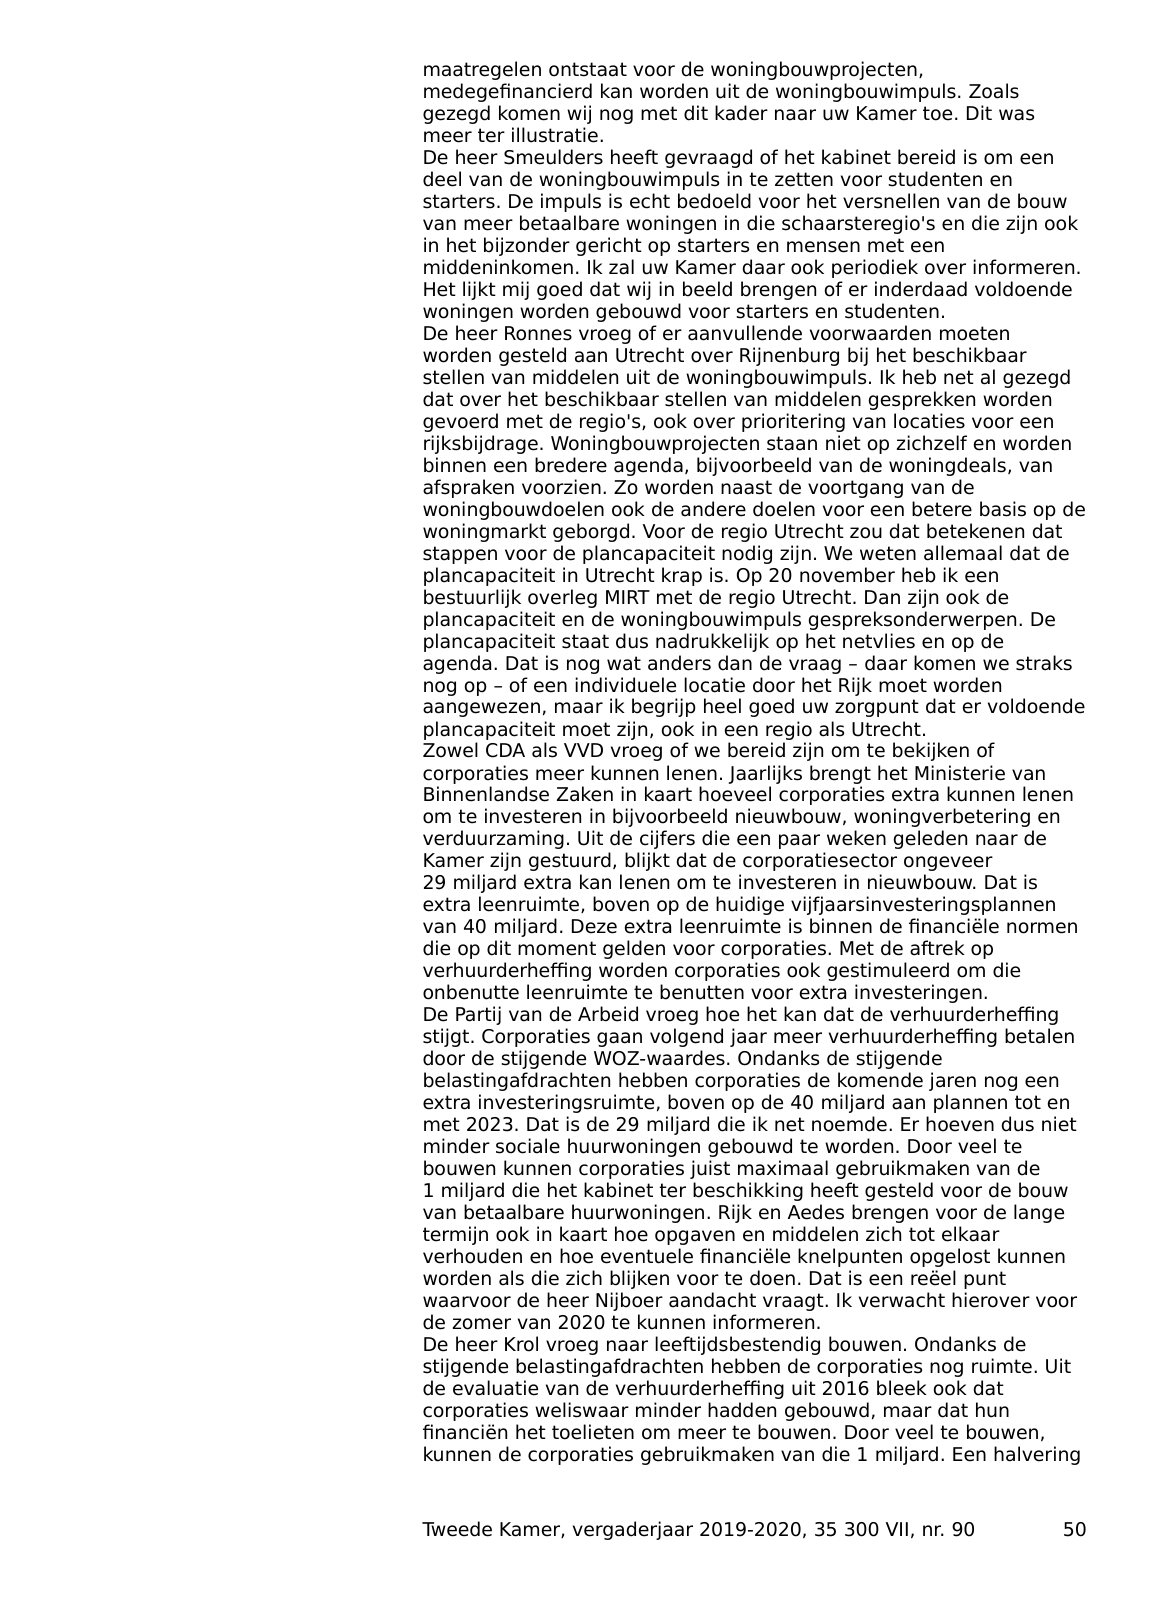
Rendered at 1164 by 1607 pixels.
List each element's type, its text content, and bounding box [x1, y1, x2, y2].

text De heer Krol vroeg naar leeftijdsbestendig bouwen. Ondanks de stijgende belastingafdrachten hebben de corporaties nog ruimte. Uit de evaluatie van de verhuurderheffing uit 2016 bleek ook dat corporaties weliswaar minder hadden gebouwd, maar dat hun financiën het toelieten om meer te bouwen. Door veel te bouwen, kunnen de corporaties gebruikmaken van die 1 miljard. Een halvering [422, 1334, 1087, 1466]
text De heer Smeulders heeft gevraagd of het kabinet bereid is om een deel van de woningbouwimpuls in te zetten voor studenten en starters. De impuls is echt bedoeld voor het versnellen van de bouw van meer betaalbare woningen in die schaarsteregio's en die zijn ook in het bijzonder gericht op starters en mensen met een middeninkomen. Ik zal uw Kamer daar ook periodiek over informeren. Het lijkt mij goed dat wij in beeld brengen of er inderdaad voldoende woningen worden gebouwd voor starters en studenten. [422, 147, 1087, 323]
text Zowel CDA als VVD vroeg of we bereid zijn om te bekijken of corporaties meer kunnen lenen. Jaarlijks brengt het Ministerie van Binnenlandse Zaken in kaart hoeveel corporaties extra kunnen lenen om te investeren in bijvoorbeeld nieuwbouw, woningverbetering en verduurzaming. Uit de cijfers die een paar weken geleden naar de Kamer zijn gestuurd, blijkt dat de corporatiesector ongeveer 29 miljard extra kan lenen om te investeren in nieuwbouw. Dat is extra leenruimte, boven op de huidige vijfjaarsinvesteringsplannen van 40 miljard. Deze extra leenruimte is binnen de financiële normen die op dit moment gelden voor corporaties. Met de aftrek op verhuurderheffing worden corporaties ook gestimuleerd om die onbenutte leenruimte te benutten voor extra investeringen. [422, 740, 1087, 1004]
text De Partij van de Arbeid vroeg hoe het kan dat de verhuurderheffing stijgt. Corporaties gaan volgend jaar meer verhuurderheffing betalen door de stijgende WOZ-waardes. Ondanks de stijgende belastingafdrachten hebben corporaties de komende jaren nog een extra investeringsruimte, boven op de 40 miljard aan plannen tot en met 2023. Dat is de 29 miljard die ik net noemde. Er hoeven dus niet minder sociale huurwoningen gebouwd te worden. Door veel te bouwen kunnen corporaties juist maximaal gebruikmaken van de 1 miljard die het kabinet ter beschikking heeft gesteld voor de bouw van betaalbare huurwoningen. Rijk en Aedes brengen voor de lange termijn ook in kaart hoe opgaven en middelen zich tot elkaar verhouden en hoe eventuele financiële knelpunten opgelost kunnen worden als die zich blijken voor te doen. Dat is een reëel punt waarvoor de heer Nijboer aandacht vraagt. Ik verwacht hierover voor de zomer van 2020 te kunnen informeren. [422, 1004, 1087, 1334]
text De heer Ronnes vroeg of er aanvullende voorwaarden moeten worden gesteld aan Utrecht over Rijnenburg bij het beschikbaar stellen van middelen uit de woningbouwimpuls. Ik heb net al gezegd dat over het beschikbaar stellen van middelen gesprekken worden gevoerd met de regio's, ook over prioritering van locaties voor een rijksbijdrage. Woningbouwprojecten staan niet op zichzelf en worden binnen een bredere agenda, bijvoorbeeld van de woningdeals, van afspraken voorzien. Zo worden naast de voortgang van de woningbouwdoelen ook de andere doelen voor een betere basis op de woningmarkt geborgd. Voor de regio Utrecht zou dat betekenen dat stappen voor de plancapaciteit nodig zijn. We weten allemaal dat de plancapaciteit in Utrecht krap is. Op 20 november heb ik een bestuurlijk overleg MIRT met de regio Utrecht. Dan zijn ook de plancapaciteit en de woningbouwimpuls gespreksonderwerpen. De plancapaciteit staat dus nadrukkelijk op het netvlies en op de agenda. Dat is nog wat anders dan de vraag – daar komen we straks nog op – of een individuele locatie door het Rijk moet worden aangewezen, maar ik begrijp heel goed uw zorgpunt dat er voldoende plancapaciteit moet zijn, ook in een regio als Utrecht. [422, 323, 1087, 740]
text maatregelen ontstaat voor de woningbouwprojecten, medegefinancierd kan worden uit de woningbouwimpuls. Zoals gezegd komen wij nog met dit kader naar uw Kamer toe. Dit was meer ter illustratie. [422, 59, 1087, 147]
